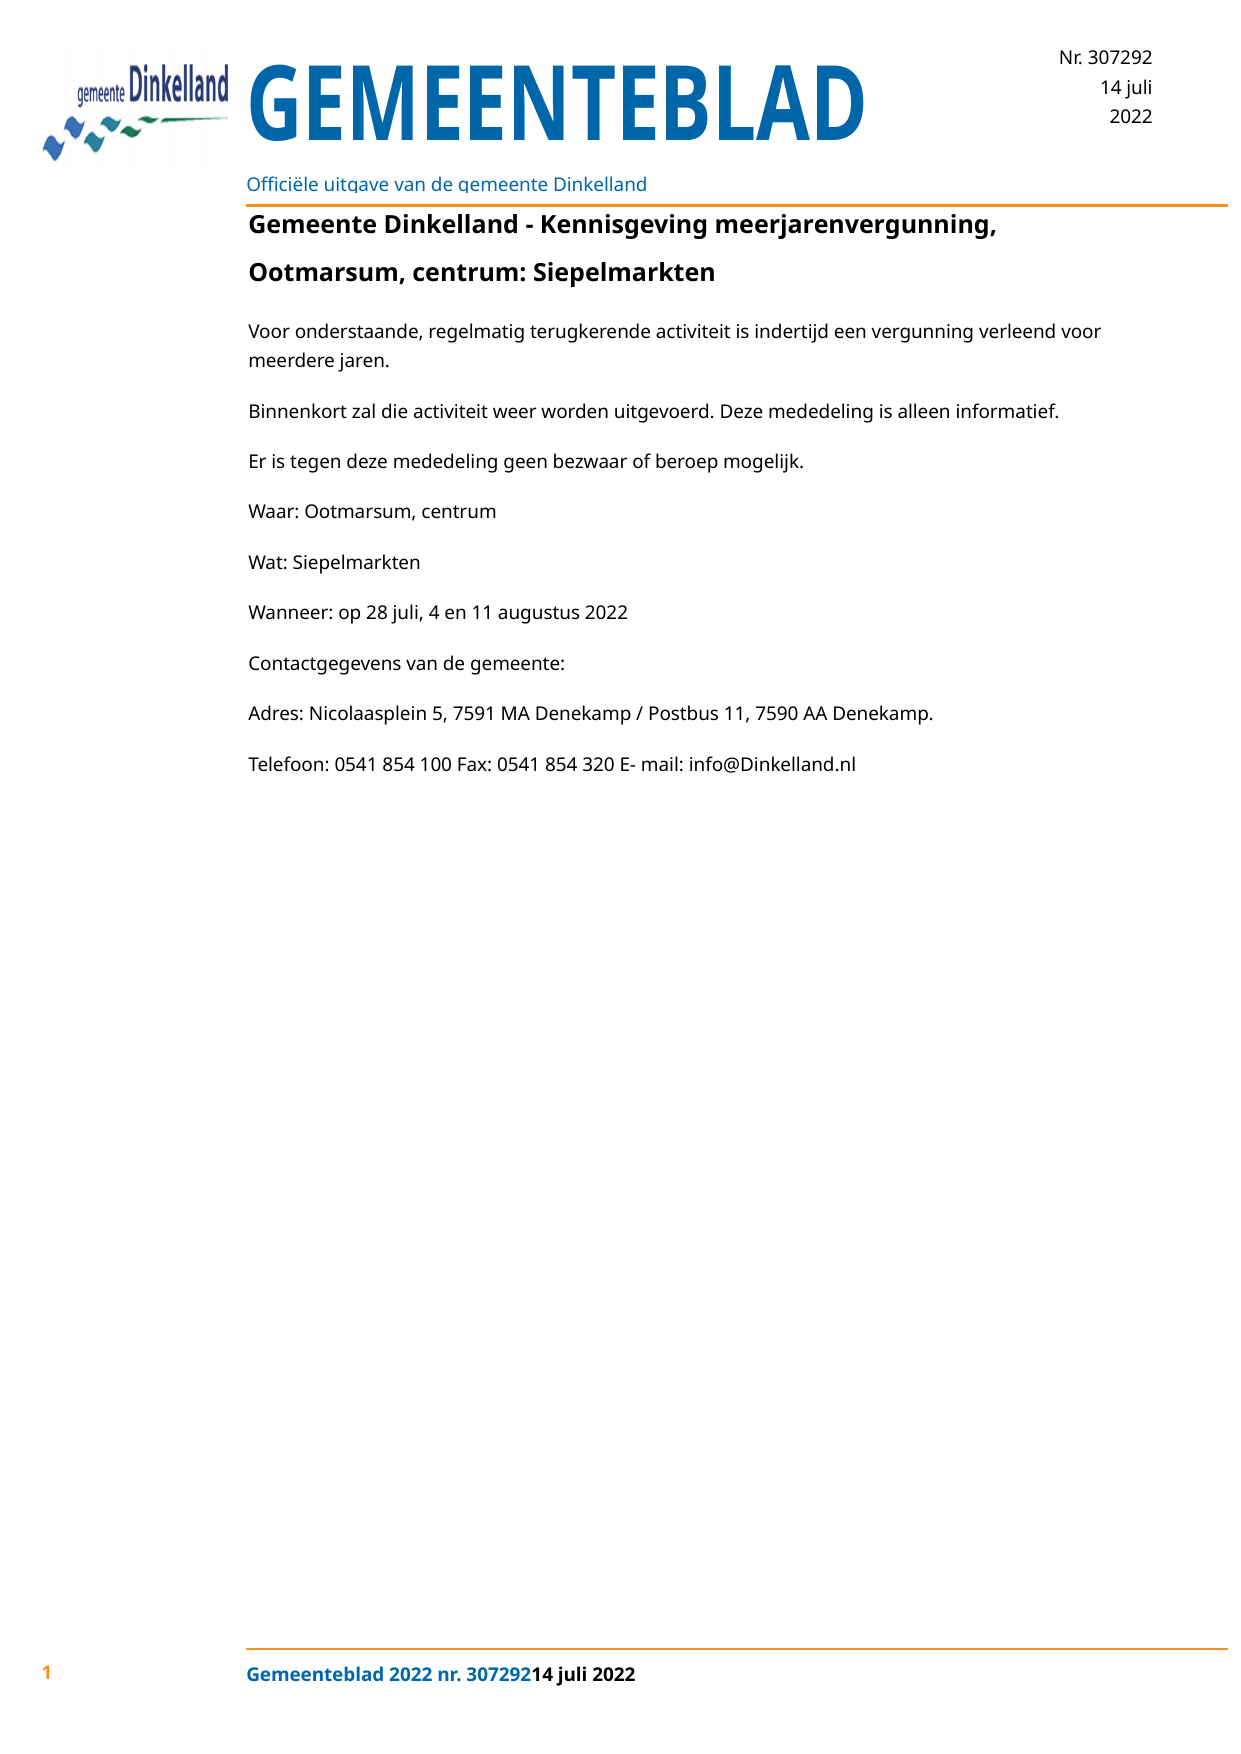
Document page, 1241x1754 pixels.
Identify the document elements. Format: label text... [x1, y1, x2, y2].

text Adres: Nicolaasplein 5, 7591 MA Denekamp / Postbus 11, 7590 AA Denekamp. [248, 700, 1152, 726]
text Wanneer: op 28 juli, 4 en 11 augustus 2022 [248, 599, 1152, 625]
text Er is tegen deze mededeling geen bezwaar of beroep mogelijk. [248, 448, 1152, 474]
text Voor onderstaande, regelmatig terugkerende activiteit is indertijd een vergunning verleend voor meerdere jaren. [248, 318, 1152, 373]
text Gemeente Dinkelland - Kennisgeving meerjarenvergunning, Ootmarsum, centrum: Siepelmarkten [248, 207, 1152, 288]
text Binnenkort zal die activiteit weer worden uitgevoerd. Deze mededeling is alleen informatief. [248, 398, 1152, 424]
text Waar: Ootmarsum, centrum [248, 499, 1152, 524]
text Telefoon: 0541 854 100 Fax: 0541 854 320 E- mail: info@Dinkelland.nl [248, 751, 1152, 777]
picture [41, 47, 231, 172]
text Contactgegevens van de gemeente: [248, 650, 1152, 676]
text Wat: Siepelmarkten [248, 549, 1152, 575]
